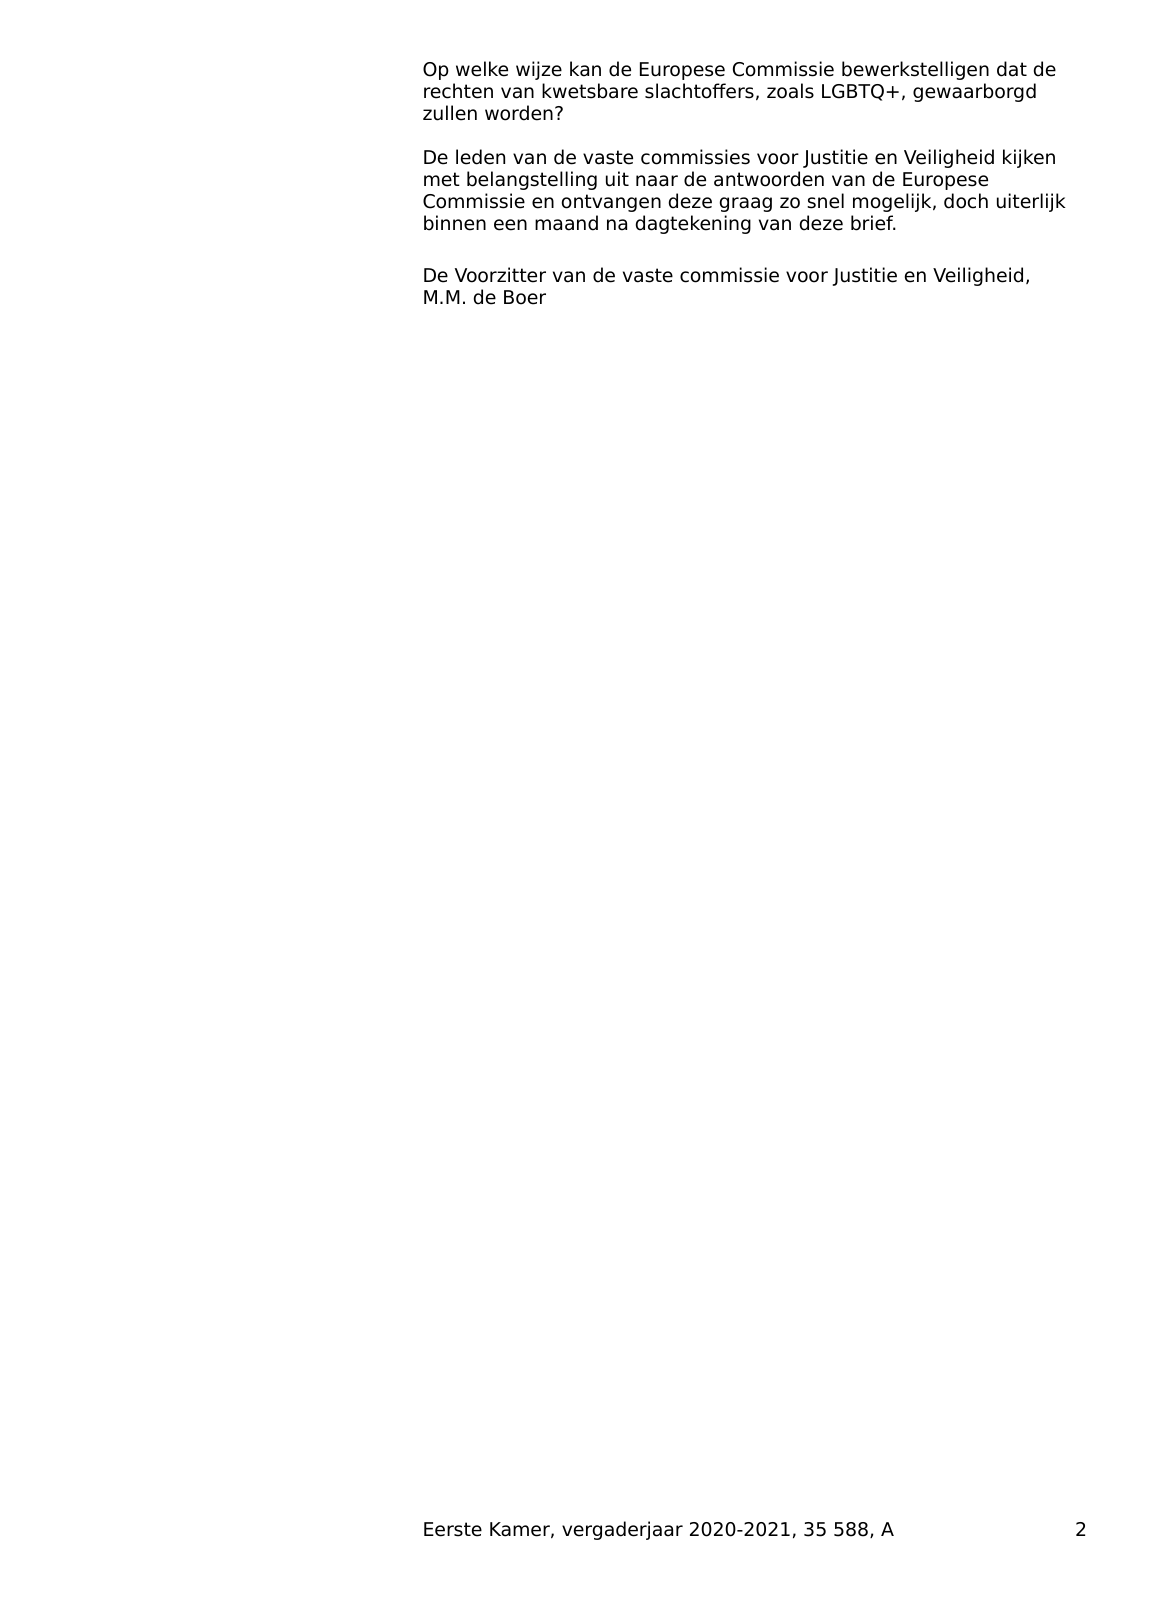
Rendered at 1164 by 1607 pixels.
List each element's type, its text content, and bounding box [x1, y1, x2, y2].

text De Voorzitter van de vaste commissie voor Justitie en Veiligheid, M.M. de Boer [422, 265, 1087, 309]
text Op welke wijze kan de Europese Commissie bewerkstelligen dat de rechten van kwetsbare slachtoffers, zoals LGBTQ+, gewaarborgd zullen worden? [422, 59, 1087, 125]
text De leden van de vaste commissies voor Justitie en Veiligheid kijken met belangstelling uit naar de antwoorden van de Europese Commissie en ontvangen deze graag zo snel mogelijk, doch uiterlijk binnen een maand na dagtekening van deze brief. [422, 147, 1087, 235]
